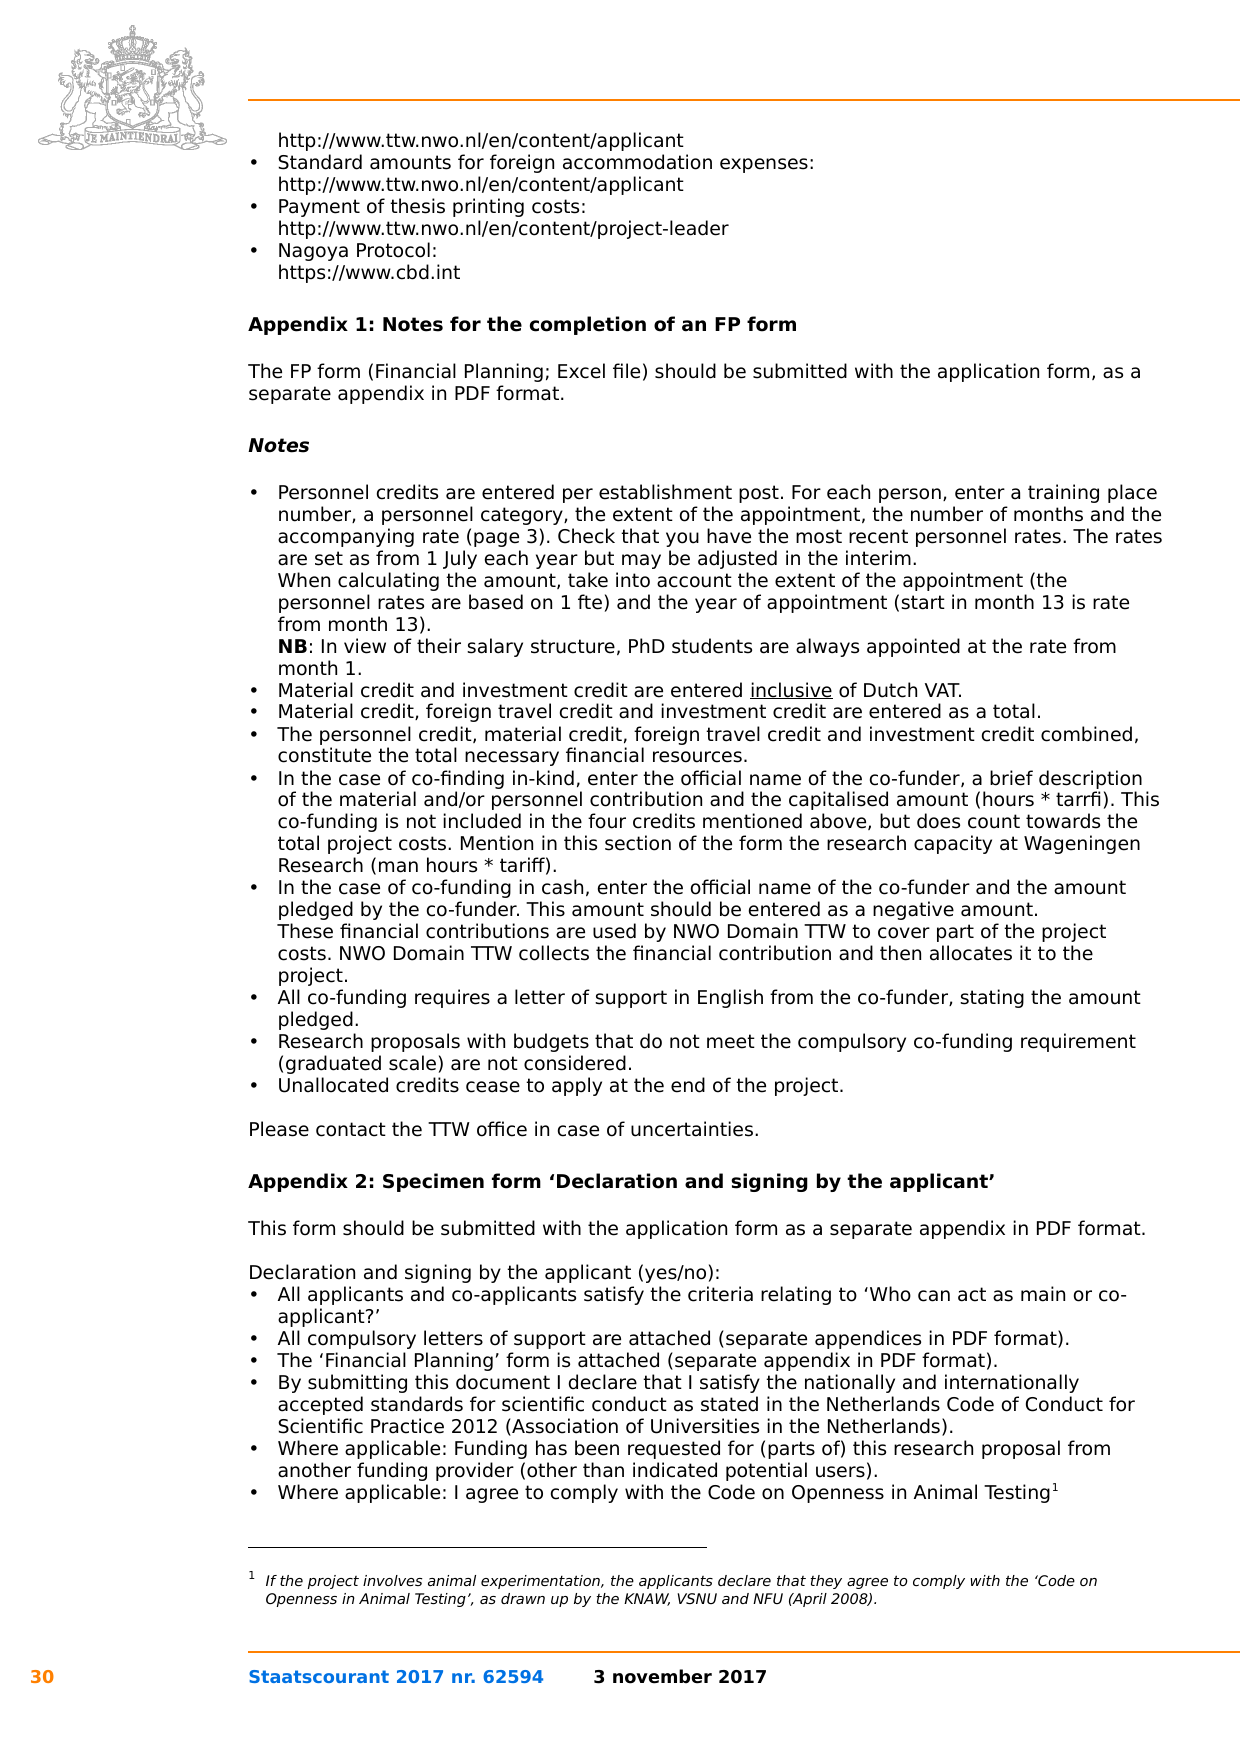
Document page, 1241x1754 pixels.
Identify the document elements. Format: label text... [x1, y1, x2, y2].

text • Payment of thesis printing costs: [248, 196, 1163, 218]
text • All compulsory letters of support are attached (separate appendices in PDF format). [248, 1328, 1163, 1350]
text • All co-funding requires a letter of support in English from the co-funder, stating the amount pledged. [248, 987, 1163, 1031]
text http://www.ttw.nwo.nl/en/content/project-leader [277, 218, 1163, 240]
text • By submitting this document I declare that I satisfy the nationally and internationally accepted standards for scientific conduct as stated in the Netherlands Code of Conduct for Scientific Practice 2012 (Association of Universities in the Netherlands). [248, 1372, 1163, 1438]
text • Material credit, foreign travel credit and investment credit are entered as a total. [248, 701, 1163, 723]
text These financial contributions are used by NWO Domain TTW to cover part of the project costs. NWO Domain TTW collects the financial contribution and then allocates it to the project. [277, 921, 1163, 987]
text The FP form (Financial Planning; Excel file) should be submitted with the application form, as a separate appendix in PDF format. [248, 361, 1163, 405]
text • In the case of co-finding in-kind, enter the official name of the co-funder, a brief description of the material and/or personnel contribution and the capitalised amount (hours * tarrfi). This co-funding is not included in the four credits mentioned above, but does count towards the total project costs. Mention in this section of the form the research capacity at Wageningen Research (man hours * tariff). [248, 767, 1163, 877]
text • Nagoya Protocol: [248, 240, 1163, 262]
text • Research proposals with budgets that do not meet the compulsory co-funding requirement (graduated scale) are not considered. [248, 1031, 1163, 1075]
text • In the case of co-funding in cash, enter the official name of the co-funder and the amount pledged by the co-funder. This amount should be entered as a negative amount. [248, 877, 1163, 921]
text • Where applicable: Funding has been requested for (parts of) this research proposal from another funding provider (other than indicated potential users). [248, 1438, 1163, 1482]
text https://www.cbd.int [277, 262, 1163, 284]
text • The personnel credit, material credit, foreign travel credit and investment credit combined, constitute the total necessary financial resources. [248, 723, 1163, 767]
text • Standard amounts for foreign accommodation expenses: [248, 152, 1163, 174]
subtitle Appendix 2: Specimen form ‘Declaration and signing by the applicant’ [248, 1171, 1163, 1193]
subtitle Notes [248, 435, 1163, 457]
picture [38, 25, 227, 150]
text If the project involves animal experimentation, the applicants declare that they agree to comply with the ‘Code on Openness in Animal Testing’, as drawn up by the KNAW, VSNU and NFU (April 2008). [248, 1569, 1163, 1608]
text • Where applicable: I agree to comply with the Code on Openness in Animal Testing [248, 1482, 1163, 1503]
text When calculating the amount, take into account the extent of the appointment (the personnel rates are based on 1 fte) and the year of appointment (start in month 13 is rate from month 13). [277, 569, 1163, 636]
text • Unallocated credits cease to apply at the end of the project. [248, 1075, 1163, 1097]
text • The ‘Financial Planning’ form is attached (separate appendix in PDF format). [248, 1350, 1163, 1372]
subtitle Appendix 1: Notes for the completion of an FP form [248, 314, 1163, 336]
text Please contact the TTW office in case of uncertainties. [248, 1119, 1163, 1141]
text Declaration and signing by the applicant (yes/no): [248, 1262, 1163, 1284]
text http://www.ttw.nwo.nl/en/content/applicant [277, 174, 1163, 196]
text • Personnel credits are entered per establishment post. For each person, enter a training place number, a personnel category, the extent of the appointment, the number of months and the accompanying rate (page 3). Check that you have the most recent personnel rates. The rates are set as from 1 July each year but may be adjusted in the interim. [248, 482, 1163, 569]
text • All applicants and co-applicants satisfy the criteria relating to ‘Who can act as main or co-applicant?’ [248, 1284, 1163, 1328]
text This form should be submitted with the application form as a separate appendix in PDF format. [248, 1218, 1163, 1240]
text NB: In view of their salary structure, PhD students are always appointed at the rate from month 1. [277, 636, 1163, 679]
text • Material credit and investment credit are entered inclusive of Dutch VAT. [248, 679, 1163, 701]
text http://www.ttw.nwo.nl/en/content/applicant [277, 130, 1163, 152]
